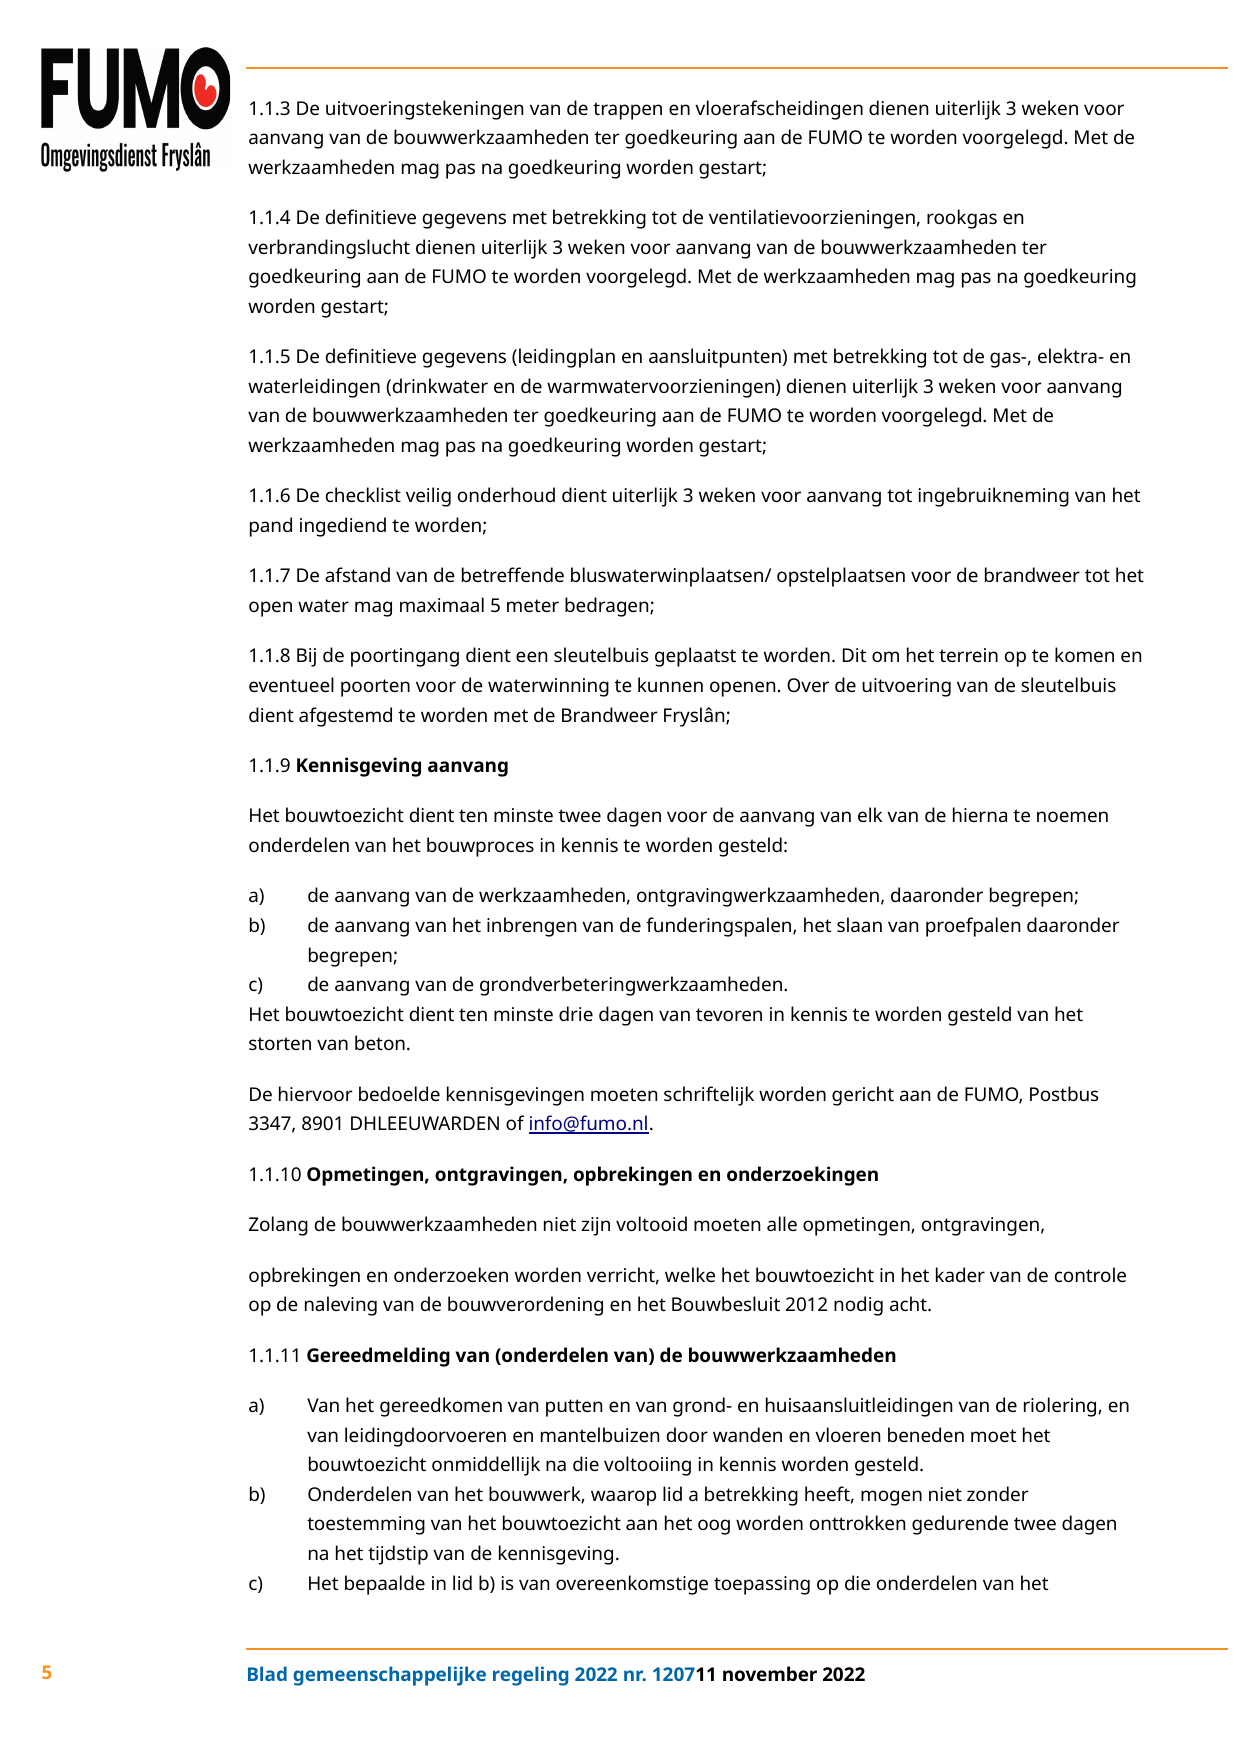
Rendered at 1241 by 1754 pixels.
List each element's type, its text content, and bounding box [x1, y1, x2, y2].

text 1.1.7 De afstand van de betreffende bluswaterwinplaatsen/ opstelplaatsen voor de brandweer tot het open water mag maximaal 5 meter bedragen; [248, 563, 1152, 618]
text 1.1.10 Opmetingen, ontgravingen, opbrekingen en onderzoekingen [248, 1161, 1152, 1187]
text 1.1.6 De checklist veilig onderhoud dient uiterlijk 3 weken voor aanvang tot ingebruikneming van het pand ingediend te worden; [248, 483, 1152, 538]
text 1.1.8 Bij de poortingang dient een sleutelbuis geplaatst te worden. Dit om het terrein op te komen en eventueel poorten voor de waterwinning te kunnen openen. Over de uitvoering van de sleutelbuis dient afgestemd te worden met de Brandweer Fryslân; [248, 643, 1152, 728]
text opbrekingen en onderzoeken worden verricht, welke het bouwtoezicht in het kader van de controle op de naleving van de bouwverordening en het Bouwbesluit 2012 nodig acht. [248, 1262, 1152, 1317]
picture [41, 47, 231, 172]
text 1.1.4 De definitieve gegevens met betrekking tot de ventilatievoorzieningen, rookgas en verbrandingslucht dienen uiterlijk 3 weken voor aanvang van de bouwwerkzaamheden ter goedkeuring aan de FUMO te worden voorgelegd. Met de werkzaamheden mag pas na goedkeuring worden gestart; [248, 204, 1152, 319]
text Zolang de bouwwerkzaamheden niet zijn voltooid moeten alle opmetingen, ontgravingen, [248, 1211, 1152, 1237]
list de aanvang van het inbrengen van de funderingspalen, het slaan van proefpalen daaronder begrepen; [248, 912, 1152, 968]
text 1.1.11 Gereedmelding van (onderdelen van) de bouwwerkzaamheden [248, 1342, 1152, 1368]
list de aanvang van de werkzaamheden, ontgravingwerkzaamheden, daaronder begrepen; [248, 883, 1152, 908]
list na het tijdstip van de kennisgeving. [248, 1540, 1152, 1566]
list de aanvang van de grondverbeteringwerkzaamheden. [248, 971, 1152, 997]
text Het bouwtoezicht dient ten minste drie dagen van tevoren in kennis te worden gesteld van het storten van beton. [248, 1001, 1152, 1056]
list toestemming van het bouwtoezicht aan het oog worden onttrokken gedurende twee dagen [248, 1511, 1152, 1536]
list Van het gereedkomen van putten en van grond- en huisaansluitleidingen van de riolering, en van leidingdoorvoeren en mantelbuizen door wanden en vloeren beneden moet het bouwtoezicht onmiddellijk na die voltooiing in kennis worden gesteld. [248, 1392, 1152, 1477]
text 1.1.5 De definitieve gegevens (leidingplan en aansluitpunten) met betrekking tot de gas-, elektra- en waterleidingen (drinkwater en de warmwatervoorzieningen) dienen uiterlijk 3 weken voor aanvang van de bouwwerkzaamheden ter goedkeuring aan de FUMO te worden voorgelegd. Met de werkzaamheden mag pas na goedkeuring worden gestart; [248, 343, 1152, 458]
list Het bepaalde in lid b) is van overeenkomstige toepassing op die onderdelen van het [248, 1570, 1152, 1596]
text Het bouwtoezicht dient ten minste twee dagen voor de aanvang van elk van de hierna te noemen onderdelen van het bouwproces in kennis te worden gesteld: [248, 803, 1152, 858]
list Onderdelen van het bouwwerk, waarop lid a betrekking heeft, mogen niet zonder [248, 1481, 1152, 1507]
text 1.1.3 De uitvoeringstekeningen van de trappen en vloerafscheidingen dienen uiterlijk 3 weken voor aanvang van de bouwwerkzaamheden ter goedkeuring aan de FUMO te worden voorgelegd. Met de werkzaamheden mag pas na goedkeuring worden gestart; [248, 95, 1152, 180]
text 1.1.9 Kennisgeving aanvang [248, 752, 1152, 778]
text De hiervoor bedoelde kennisgevingen moeten schriftelijk worden gericht aan de FUMO, Postbus 3347, 8901 DHLEEUWARDEN of info@fumo.nl. [248, 1081, 1152, 1136]
